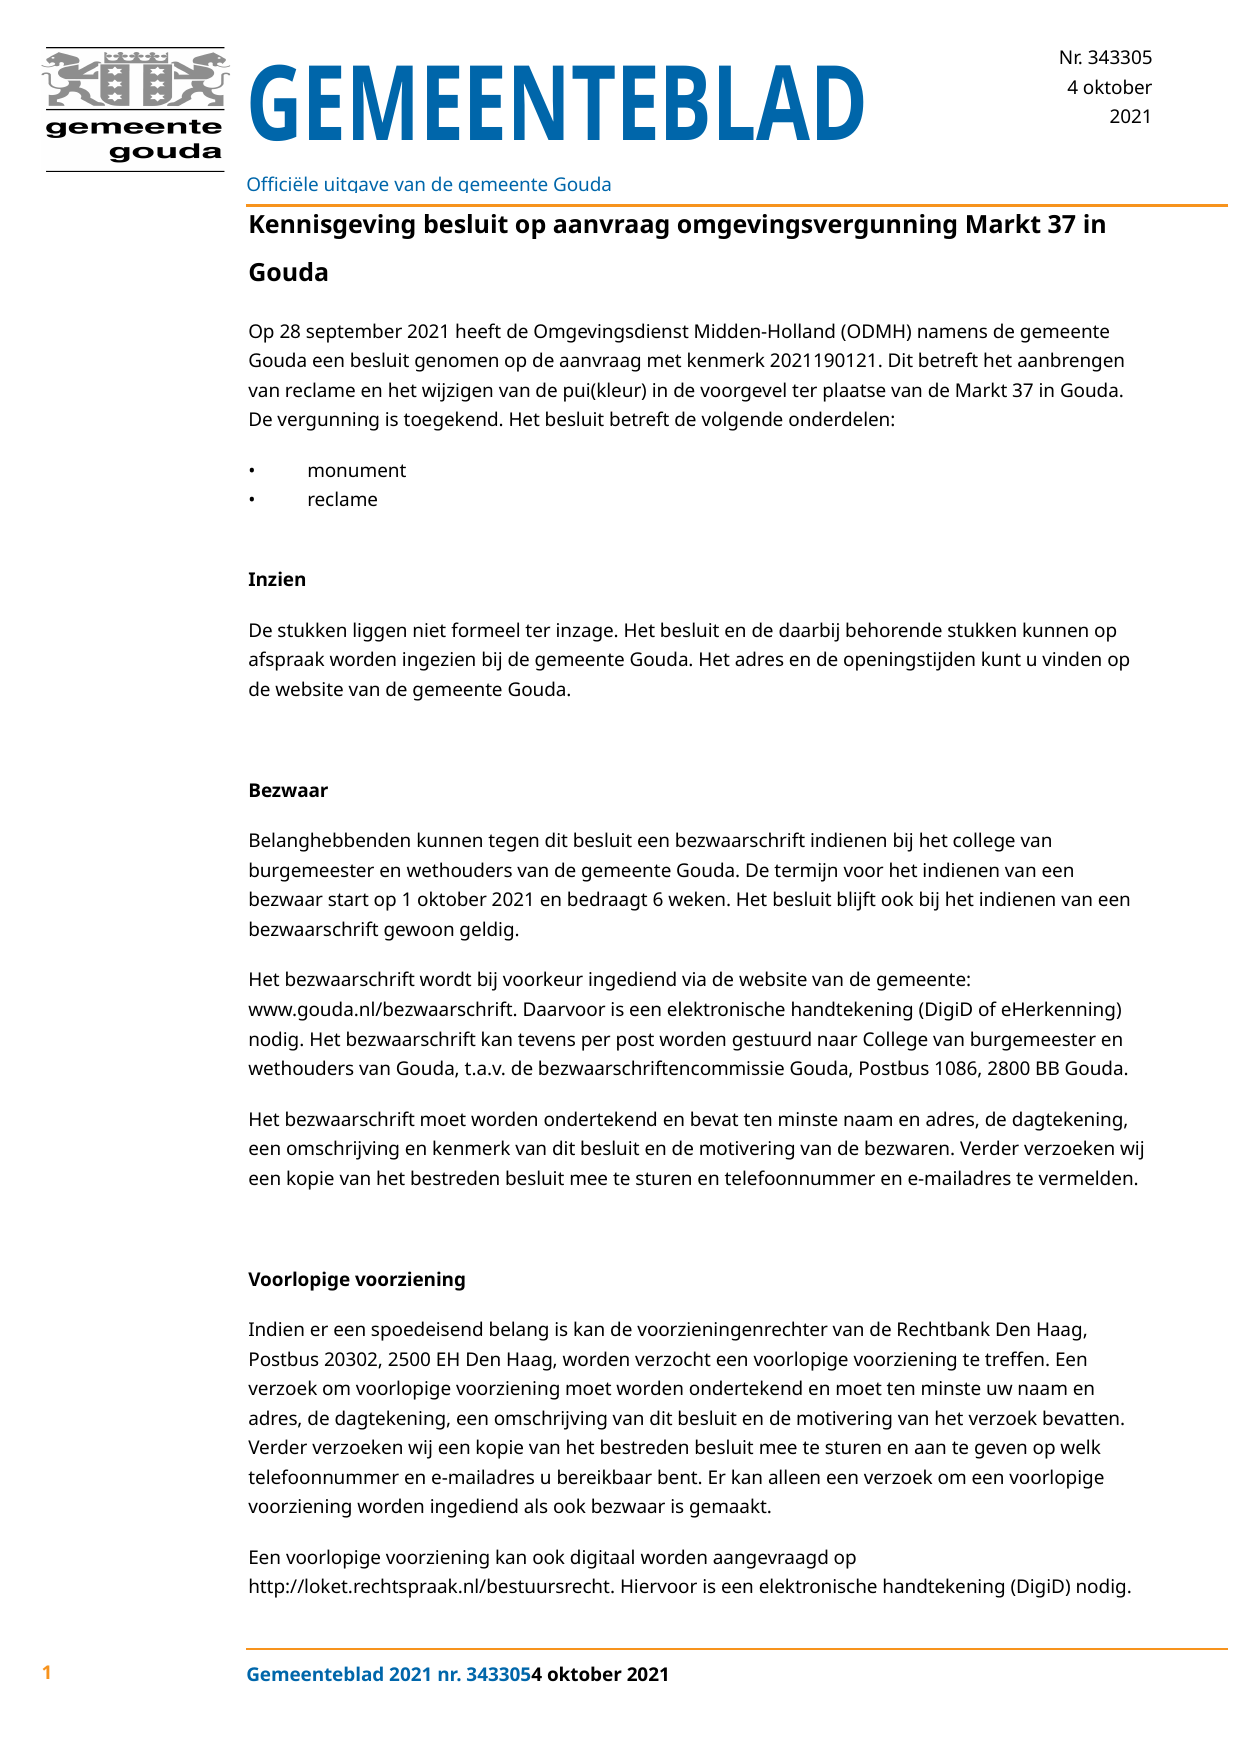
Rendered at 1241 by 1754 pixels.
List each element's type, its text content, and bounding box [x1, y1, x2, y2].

text Indien er een spoedeisend belang is kan de voorzieningenrechter van de Rechtbank Den Haag, Postbus 20302, 2500 EH Den Haag, worden verzocht een voorlopige voorziening te treffen. Een verzoek om voorlopige voorziening moet worden ondertekend en moet ten minste uw naam en adres, de dagtekening, een omschrijving van dit besluit en de motivering van het verzoek bevatten. Verder verzoeken wij een kopie van het bestreden besluit mee te sturen en aan te geven op welk telefoonnummer en e-mailadres u bereikbaar bent. Er kan alleen een verzoek om een voorlopige voorziening worden ingediend als ook bezwaar is gemaakt. [248, 1316, 1152, 1519]
text Het bezwaarschrift moet worden ondertekend en bevat ten minste naam en adres, de dagtekening, een omschrijving en kenmerk van dit besluit en de motivering van de bezwaren. Verder verzoeken wij een kopie van het bestreden besluit mee te sturen en telefoonnummer en e-mailadres te vermelden. [248, 1106, 1152, 1191]
picture [41, 47, 231, 172]
text Kennisgeving besluit op aanvraag omgevingsvergunning Markt 37 in Gouda [248, 207, 1152, 288]
text Het bezwaarschrift wordt bij voorkeur ingediend via de website van de gemeente: www.gouda.nl/bezwaarschrift. Daarvoor is een elektronische handtekening (DigiD of eHerkenning) nodig. Het bezwaarschrift kan tevens per post worden gestuurd naar College van burgemeester en wethouders van Gouda, t.a.v. de bezwaarschriftencommissie Gouda, Postbus 1086, 2800 BB Gouda. [248, 967, 1152, 1081]
text Bezwaar [248, 777, 1152, 803]
list monument [248, 457, 1152, 483]
text Inzien [248, 567, 1152, 592]
list reclame [248, 487, 1152, 512]
text Voorlopige voorziening [248, 1266, 1152, 1292]
text Een voorlopige voorziening kan ook digitaal worden aangevraagd op http://loket.rechtspraak.nl/bestuursrecht. Hiervoor is een elektronische handtekening (DigiD) nodig. [248, 1544, 1152, 1599]
text Belanghebbenden kunnen tegen dit besluit een bezwaarschrift indienen bij het college van burgemeester en wethouders van de gemeente Gouda. De termijn voor het indienen van een bezwaar start op 1 oktober 2021 en bedraagt 6 weken. Het besluit blijft ook bij het indienen van een bezwaarschrift gewoon geldig. [248, 827, 1152, 942]
text De stukken liggen niet formeel ter inzage. Het besluit en de daarbij behorende stukken kunnen op afspraak worden ingezien bij de gemeente Gouda. Het adres en de openingstijden kunt u vinden op de website van de gemeente Gouda. [248, 617, 1152, 702]
text Op 28 september 2021 heeft de Omgevingsdienst Midden-Holland (ODMH) namens de gemeente Gouda een besluit genomen op de aanvraag met kenmerk 2021190121. Dit betreft het aanbrengen van reclame en het wijzigen van de pui(kleur) in de voorgevel ter plaatse van de Markt 37 in Gouda. De vergunning is toegekend. Het besluit betreft de volgende onderdelen: [248, 318, 1152, 432]
